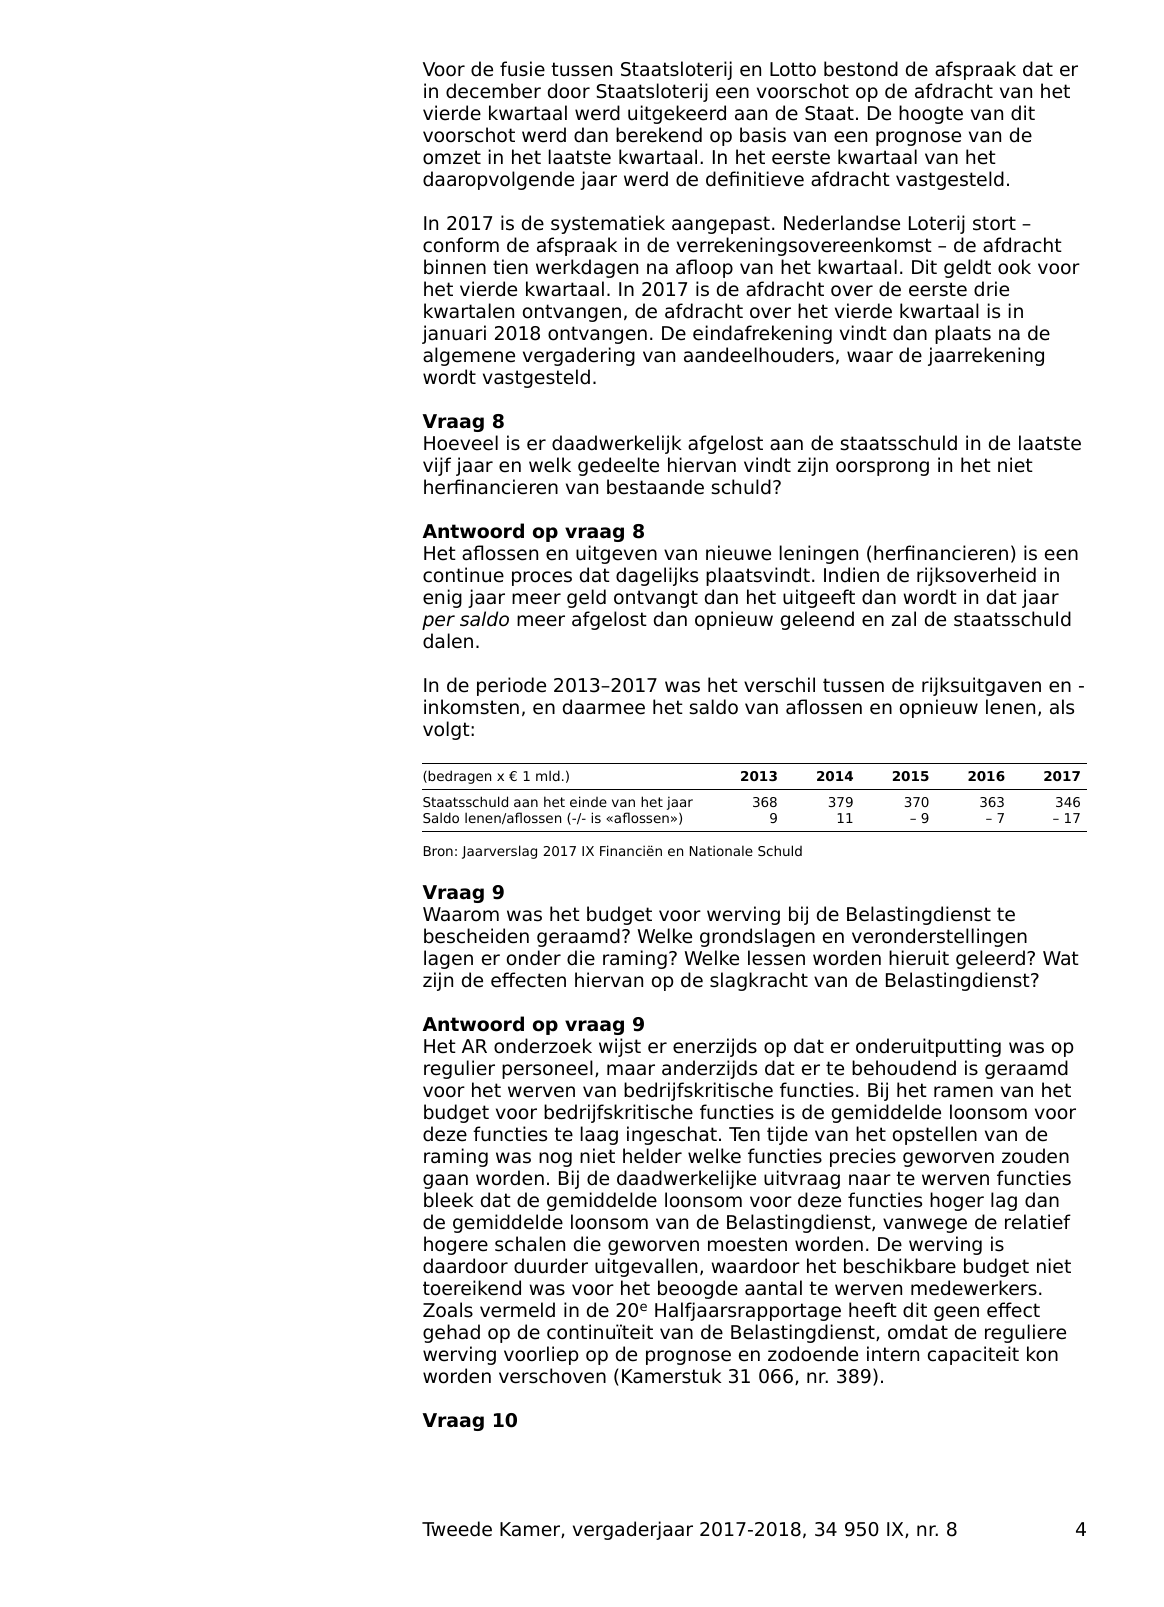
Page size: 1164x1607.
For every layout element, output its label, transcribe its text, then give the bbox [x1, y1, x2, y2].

table_cell 379 [784, 790, 859, 811]
table_cell Staatsschuld aan het einde van het jaar [422, 790, 708, 811]
table_cell Saldo lenen/aflossen (-/- is «aflossen») [422, 811, 708, 831]
table_cell 370 [859, 790, 935, 811]
table_cell 11 [784, 811, 859, 831]
table_header 2017 [1011, 764, 1087, 789]
table_cell 346 [1011, 790, 1087, 811]
table_header 2016 [935, 764, 1011, 789]
table_header (bedragen x € 1 mld.) [422, 764, 708, 789]
text Antwoord op vraag 8 [422, 521, 1087, 543]
text In de periode 2013–2017 was het verschil tussen de rijksuitgaven en -inkomsten, en daarmee het saldo van aflossen en opnieuw lenen, als volgt: [422, 675, 1087, 741]
table_header 2014 [784, 764, 859, 789]
text Vraag 9 [422, 882, 1087, 904]
table_cell – 17 [1011, 811, 1087, 831]
text Vraag 10 [422, 1410, 1087, 1432]
text Vraag 8 [422, 411, 1087, 433]
table_cell Bron: Jaarverslag 2017 IX Financiën en Nationale Schuld [422, 832, 1087, 860]
table_cell 9 [708, 811, 783, 831]
text Het AR onderzoek wijst er enerzijds op dat er onderuitputting was op regulier personeel, maar anderzijds dat er te behoudend is geraamd voor het werven van bedrijfskritische functies. Bij het ramen van het budget voor bedrijfskritische functies is de gemiddelde loonsom voor deze functies te laag ingeschat. Ten tijde van het opstellen van de raming was nog niet helder welke functies precies geworven zouden gaan worden. Bij de daadwerkelijke uitvraag naar te werven functies bleek dat de gemiddelde loonsom voor deze functies hoger lag dan de gemiddelde loonsom van de Belastingdienst, vanwege de relatief hogere schalen die geworven moesten worden. De werving is daardoor duurder uitgevallen, waardoor het beschikbare budget niet toereikend was voor het beoogde aantal te werven medewerkers. Zoals vermeld in de 20e Halfjaarsrapportage heeft dit geen effect gehad op de continuïteit van de Belastingdienst, omdat de reguliere werving voorliep op de prognose en zodoende intern capaciteit kon worden verschoven (Kamerstuk 31 066, nr. 389). [422, 1036, 1087, 1388]
table_cell 368 [708, 790, 783, 811]
table_header 2013 [708, 764, 783, 789]
table_header 2015 [859, 764, 935, 789]
text Hoeveel is er daadwerkelijk afgelost aan de staatsschuld in de laatste vijf jaar en welk gedeelte hiervan vindt zijn oorsprong in het niet herfinancieren van bestaande schuld? [422, 433, 1087, 499]
table_cell – 7 [935, 811, 1011, 831]
table_cell – 9 [859, 811, 935, 831]
table_cell 363 [935, 790, 1011, 811]
text Voor de fusie tussen Staatsloterij en Lotto bestond de afspraak dat er in december door Staatsloterij een voorschot op de afdracht van het vierde kwartaal werd uitgekeerd aan de Staat. De hoogte van dit voorschot werd dan berekend op basis van een prognose van de omzet in het laatste kwartaal. In het eerste kwartaal van het daaropvolgende jaar werd de definitieve afdracht vastgesteld. [422, 59, 1087, 191]
text Antwoord op vraag 9 [422, 1014, 1087, 1036]
text Het aflossen en uitgeven van nieuwe leningen (herfinancieren) is een continue proces dat dagelijks plaatsvindt. Indien de rijksoverheid in enig jaar meer geld ontvangt dan het uitgeeft dan wordt in dat jaar per saldo meer afgelost dan opnieuw geleend en zal de staatsschuld dalen. [422, 543, 1087, 653]
text In 2017 is de systematiek aangepast. Nederlandse Loterij stort – conform de afspraak in de verrekeningsovereenkomst – de afdracht binnen tien werkdagen na afloop van het kwartaal. Dit geldt ook voor het vierde kwartaal. In 2017 is de afdracht over de eerste drie kwartalen ontvangen, de afdracht over het vierde kwartaal is in januari 2018 ontvangen. De eindafrekening vindt dan plaats na de algemene vergadering van aandeelhouders, waar de jaarrekening wordt vastgesteld. [422, 213, 1087, 389]
text Waarom was het budget voor werving bij de Belastingdienst te bescheiden geraamd? Welke grondslagen en veronderstellingen lagen er onder die raming? Welke lessen worden hieruit geleerd? Wat zijn de effecten hiervan op de slagkracht van de Belastingdienst? [422, 904, 1087, 992]
